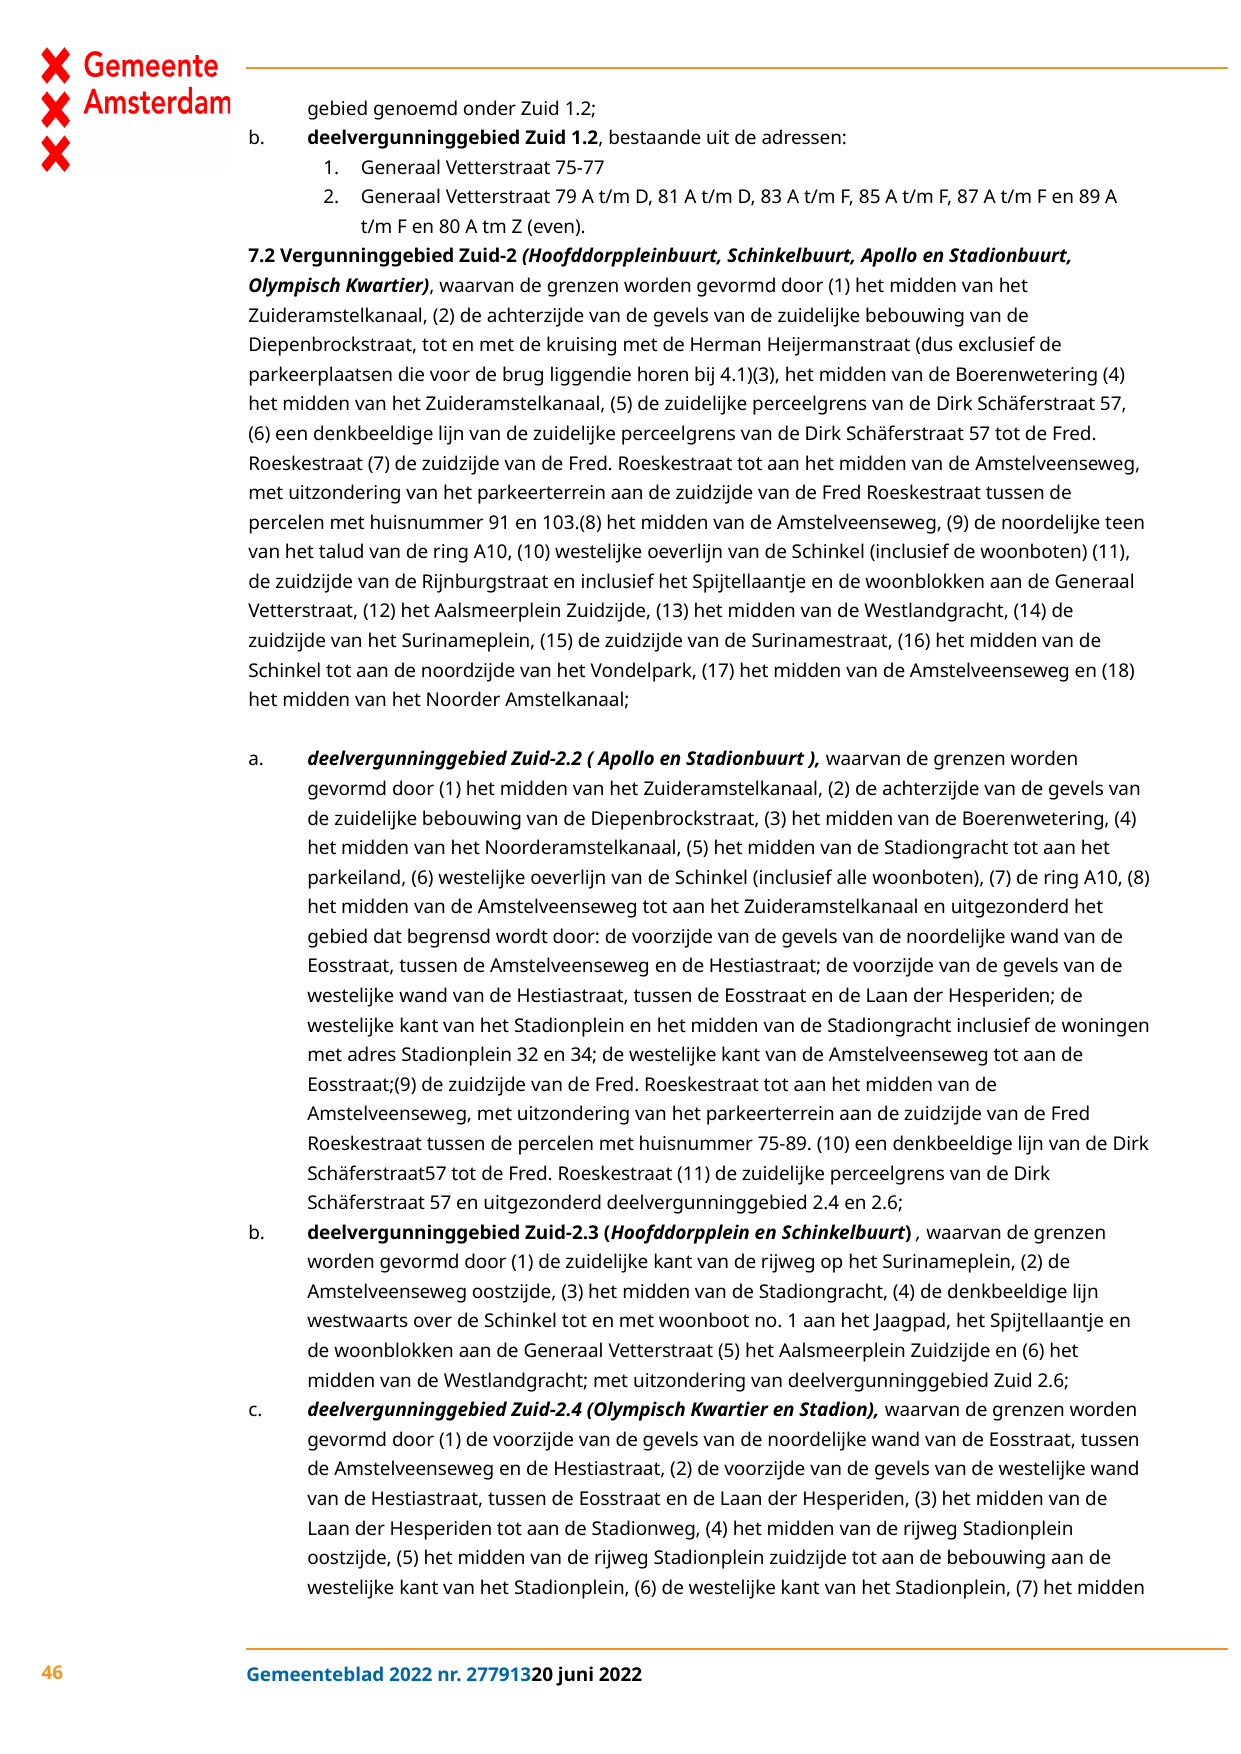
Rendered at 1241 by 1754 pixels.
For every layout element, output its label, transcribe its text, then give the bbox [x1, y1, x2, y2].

list deelvergunninggebied Zuid-2.4 (Olympisch Kwartier en Stadion), waarvan de grenzen worden gevormd door (1) de voorzijde van de gevels van de noordelijke wand van de Eosstraat, tussen de Amstelveenseweg en de Hestiastraat, (2) de voorzijde van de gevels van de westelijke wand van de Hestiastraat, tussen de Eosstraat en de Laan der Hesperiden, (3) het midden van de Laan der Hesperiden tot aan de Stadionweg, (4) het midden van de rijweg Stadionplein oostzijde, (5) het midden van de rijweg Stadionplein zuidzijde tot aan de bebouwing aan de westelijke kant van het Stadionplein, (6) de westelijke kant van het Stadionplein, (7) het midden [248, 1396, 1152, 1600]
list Generaal Vetterstraat 75-77 [323, 154, 1152, 180]
text 7.2 Vergunninggebied Zuid-2 (Hoofddorppleinbuurt, Schinkelbuurt, Apollo en Stadionbuurt, Olympisch Kwartier), waarvan de grenzen worden gevormd door (1) het midden van het Zuideramstelkanaal, (2) de achterzijde van de gevels van de zuidelijke bebouwing van de Diepenbrockstraat, tot en met de kruising met de Herman Heijermanstraat (dus exclusief de parkeerplaatsen die voor de brug liggendie horen bij 4.1)(3), het midden van de Boerenwetering (4) het midden van het Zuideramstelkanaal, (5) de zuidelijke perceelgrens van de Dirk Schäferstraat 57, (6) een denkbeeldige lijn van de zuidelijke perceelgrens van de Dirk Schäferstraat 57 tot de Fred. Roeskestraat (7) de zuidzijde van de Fred. Roeskestraat tot aan het midden van de Amstelveenseweg, met uitzondering van het parkeerterrein aan de zuidzijde van de Fred Roeskestraat tussen de percelen met huisnummer 91 en 103.(8) het midden van de Amstelveenseweg, (9) de noordelijke teen van het talud van de ring A10, (10) westelijke oeverlijn van de Schinkel (inclusief de woonboten) (11), de zuidzijde van de Rijnburgstraat en inclusief het Spijtellaantje en de woonblokken aan de Generaal Vetterstraat, (12) het Aalsmeerplein Zuidzijde, (13) het midden van de Westlandgracht, (14) de zuidzijde van het Surinameplein, (15) de zuidzijde van de Surinamestraat, (16) het midden van de Schinkel tot aan de noordzijde van het Vondelpark, (17) het midden van de Amstelveenseweg en (18) het midden van het Noorder Amstelkanaal; [248, 243, 1152, 712]
picture [41, 47, 231, 172]
list deelvergunninggebied Zuid 1.2, bestaande uit de adressen: [248, 124, 1152, 150]
list Generaal Vetterstraat 79 A t/m D, 81 A t/m D, 83 A t/m F, 85 A t/m F, 87 A t/m F en 89 A t/m F en 80 A tm Z (even). [323, 183, 1152, 239]
list deelvergunninggebied Zuid-2.3 (Hoofddorpplein en Schinkelbuurt) , waarvan de grenzen worden gevormd door (1) de zuidelijke kant van de rijweg op het Surinameplein, (2) de Amstelveenseweg oostzijde, (3) het midden van de Stadiongracht, (4) de denkbeeldige lijn westwaarts over de Schinkel tot en met woonboot no. 1 aan het Jaagpad, het Spijtellaantje en de woonblokken aan de Generaal Vetterstraat (5) het Aalsmeerplein Zuidzijde en (6) het midden van de Westlandgracht; met uitzondering van deelvergunninggebied Zuid 2.6; [248, 1219, 1152, 1393]
list deelvergunninggebied Zuid-2.2 ( Apollo en Stadionbuurt ), waarvan de grenzen worden gevormd door (1) het midden van het Zuideramstelkanaal, (2) de achterzijde van de gevels van de zuidelijke bebouwing van de Diepenbrockstraat, (3) het midden van de Boerenwetering, (4) het midden van het Noorderamstelkanaal, (5) het midden van de Stadiongracht tot aan het parkeiland, (6) westelijke oeverlijn van de Schinkel (inclusief alle woonboten), (7) de ring A10, (8) het midden van de Amstelveenseweg tot aan het Zuideramstelkanaal en uitgezonderd het gebied dat begrensd wordt door: de voorzijde van de gevels van de noordelijke wand van de Eosstraat, tussen de Amstelveenseweg en de Hestiastraat; de voorzijde van de gevels van de westelijke wand van de Hestiastraat, tussen de Eosstraat en de Laan der Hesperiden; de westelijke kant van het Stadionplein en het midden van de Stadiongracht inclusief de woningen met adres Stadionplein 32 en 34; de westelijke kant van de Amstelveenseweg tot aan de Eosstraat;(9) de zuidzijde van de Fred. Roeskestraat tot aan het midden van de Amstelveenseweg, met uitzondering van het parkeerterrein aan de zuidzijde van de Fred Roeskestraat tussen de percelen met huisnummer 75-89. (10) een denkbeeldige lijn van de Dirk Schäferstraat57 tot de Fred. Roeskestraat (11) de zuidelijke perceelgrens van de Dirk Schäferstraat 57 en uitgezonderd deelvergunninggebied 2.4 en 2.6; [248, 746, 1152, 1215]
list gebied genoemd onder Zuid 1.2; [248, 95, 1152, 121]
